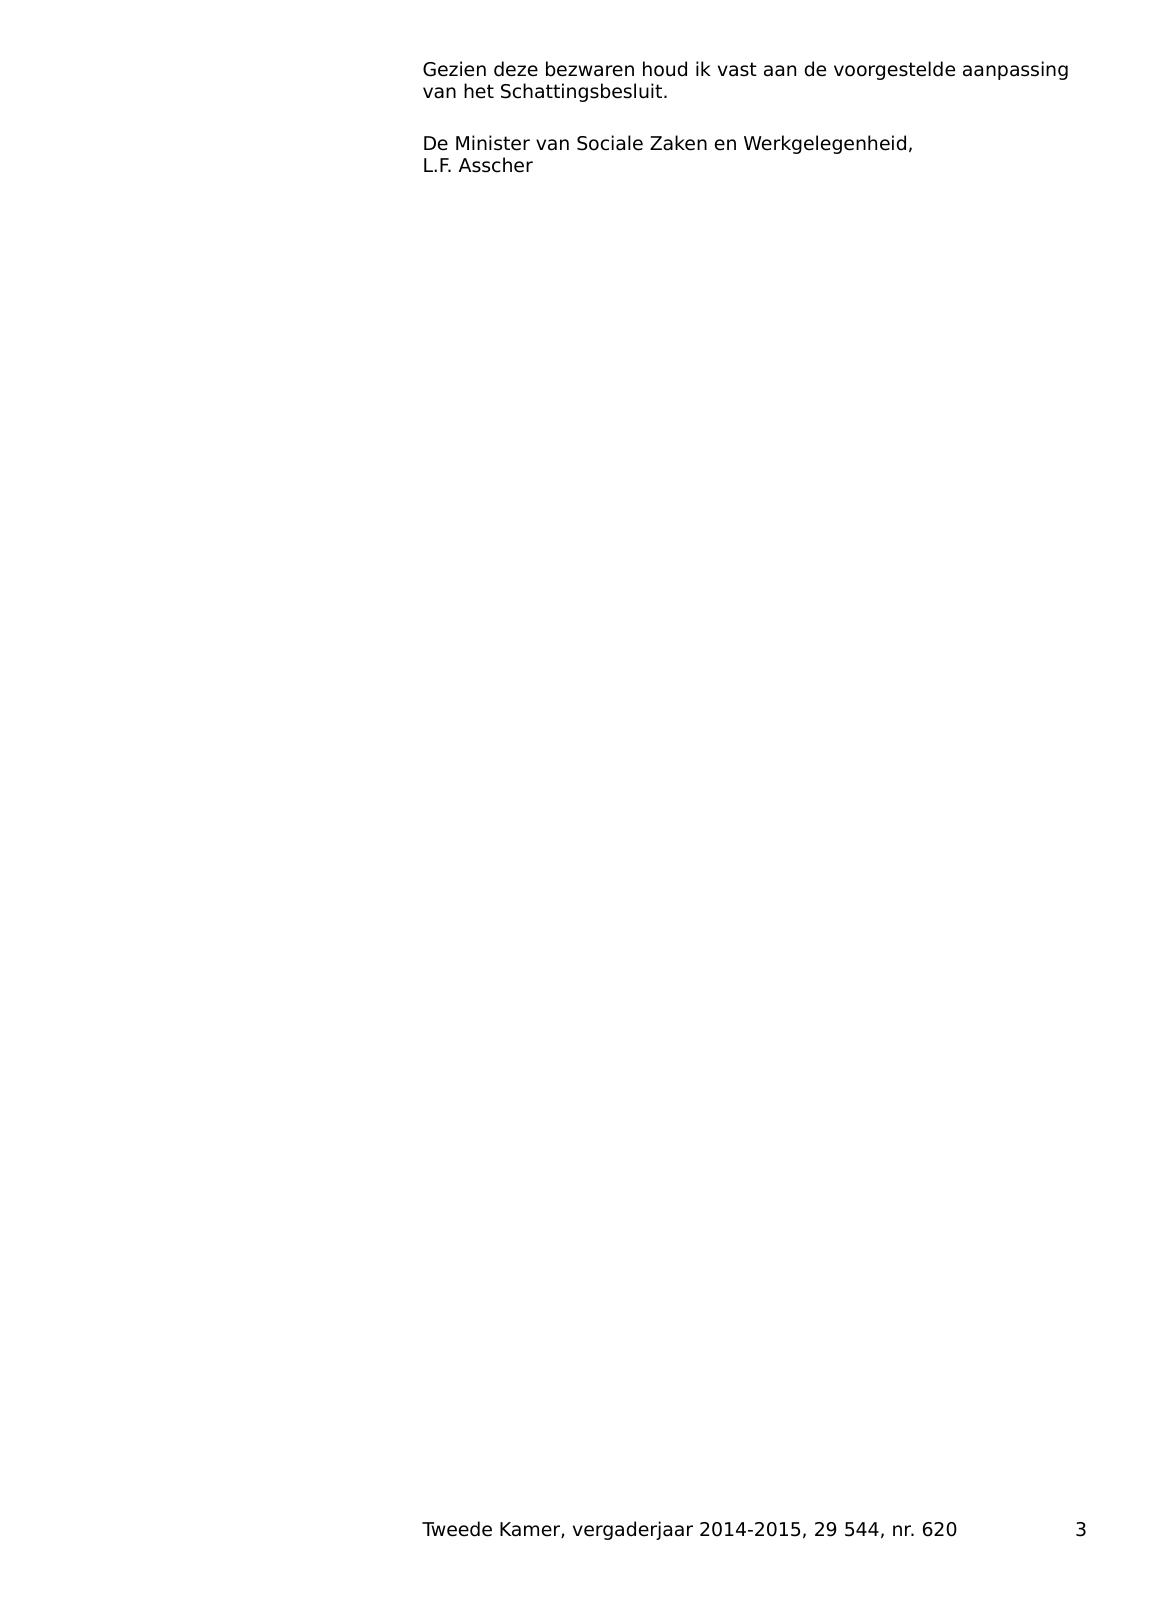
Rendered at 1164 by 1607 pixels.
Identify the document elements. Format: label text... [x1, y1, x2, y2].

text De Minister van Sociale Zaken en Werkgelegenheid, L.F. Asscher [422, 133, 1087, 177]
text Gezien deze bezwaren houd ik vast aan de voorgestelde aanpassing van het Schattingsbesluit. [422, 59, 1087, 103]
